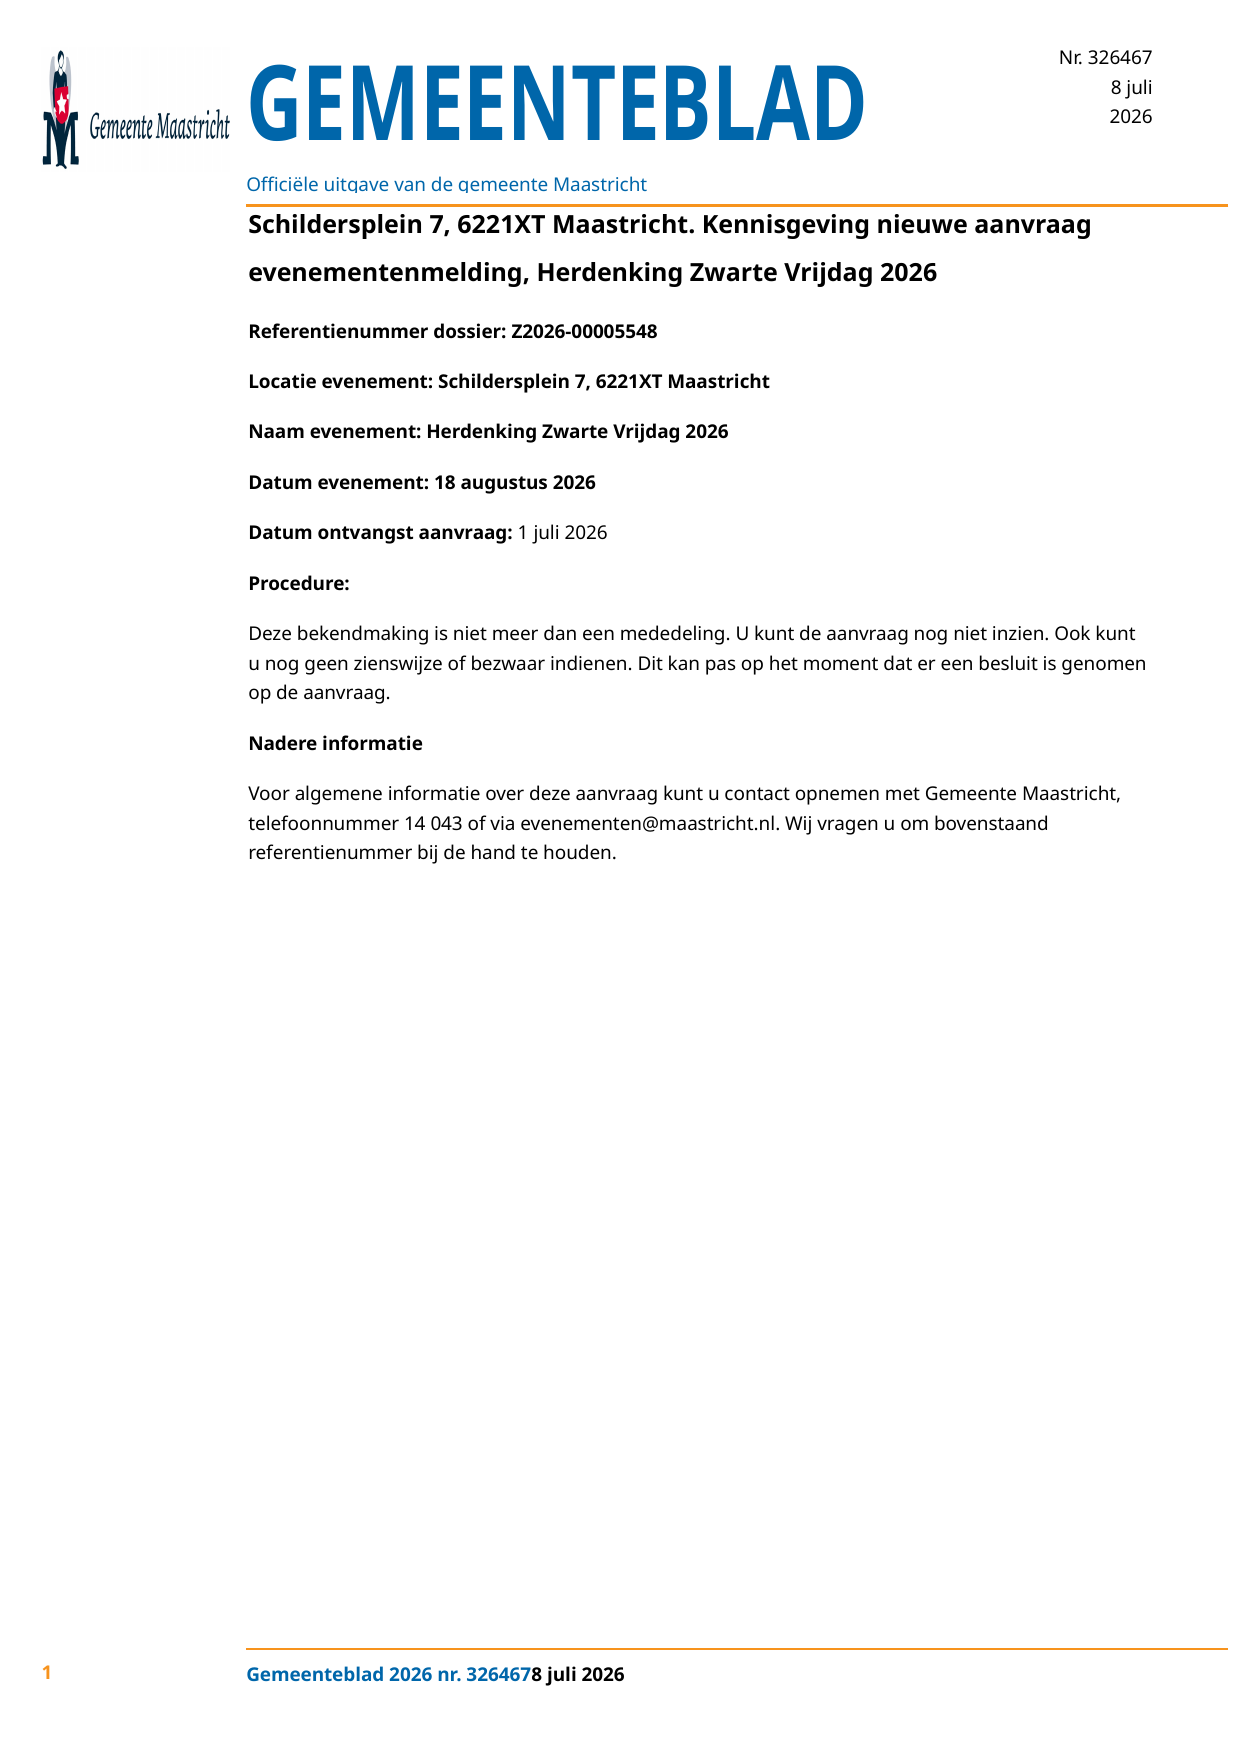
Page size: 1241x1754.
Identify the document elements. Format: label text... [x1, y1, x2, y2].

text Deze bekendmaking is niet meer dan een mededeling. U kunt de aanvraag nog niet inzien. Ook kunt u nog geen zienswijze of bezwaar indienen. Dit kan pas op het moment dat er een besluit is genomen op de aanvraag. [248, 620, 1152, 705]
text Datum evenement: 18 augustus 2026 [248, 469, 1152, 495]
text Nadere informatie [248, 730, 1152, 756]
text Procedure: [248, 570, 1152, 596]
text Voor algemene informatie over deze aanvraag kunt u contact opnemen met Gemeente Maastricht, telefoonnummer 14 043 of via evenementen@maastricht.nl. Wij vragen u om bovenstaand referentienummer bij de hand te houden. [248, 780, 1152, 865]
text Naam evenement: Herdenking Zwarte Vrijdag 2026 [248, 419, 1152, 444]
text Schildersplein 7, 6221XT Maastricht. Kennisgeving nieuwe aanvraag evenementenmelding, Herdenking Zwarte Vrijdag 2026 [248, 207, 1152, 288]
text Referentienummer dossier: Z2026-00005548 [248, 318, 1152, 344]
picture [41, 47, 231, 172]
text Locatie evenement: Schildersplein 7, 6221XT Maastricht [248, 368, 1152, 394]
text Datum ontvangst aanvraag: 1 juli 2026 [248, 519, 1152, 545]
